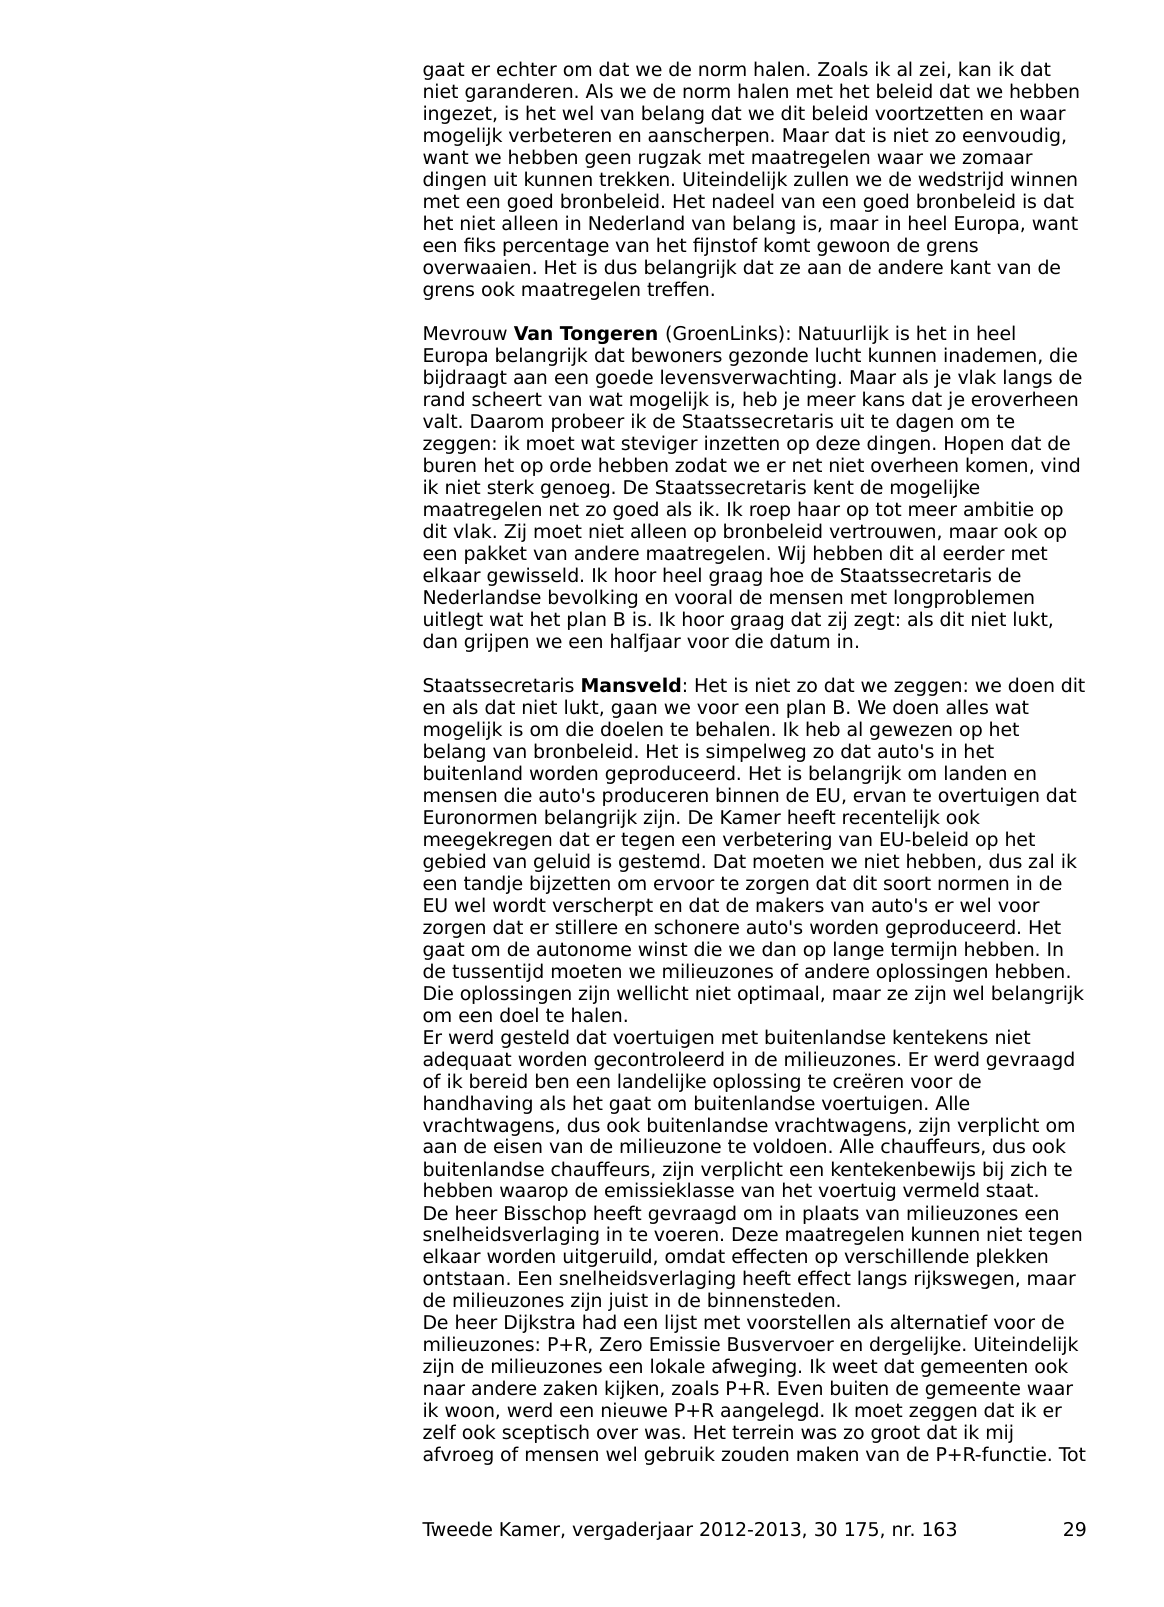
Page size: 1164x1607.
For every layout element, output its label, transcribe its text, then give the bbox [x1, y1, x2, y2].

text De heer Dijkstra had een lijst met voorstellen als alternatief voor de milieuzones: P+R, Zero Emissie Busvervoer en dergelijke. Uiteindelijk zijn de milieuzones een lokale afweging. Ik weet dat gemeenten ook naar andere zaken kijken, zoals P+R. Even buiten de gemeente waar ik woon, werd een nieuwe P+R aangelegd. Ik moet zeggen dat ik er zelf ook sceptisch over was. Het terrein was zo groot dat ik mij afvroeg of mensen wel gebruik zouden maken van de P+R-functie. Tot [422, 1312, 1087, 1466]
text Staatssecretaris Mansveld: Het is niet zo dat we zeggen: we doen dit en als dat niet lukt, gaan we voor een plan B. We doen alles wat mogelijk is om die doelen te behalen. Ik heb al gewezen op het belang van bronbeleid. Het is simpelweg zo dat auto's in het buitenland worden geproduceerd. Het is belangrijk om landen en mensen die auto's produceren binnen de EU, ervan te overtuigen dat Euronormen belangrijk zijn. De Kamer heeft recentelijk ook meegekregen dat er tegen een verbetering van EU-beleid op het gebied van geluid is gestemd. Dat moeten we niet hebben, dus zal ik een tandje bijzetten om ervoor te zorgen dat dit soort normen in de EU wel wordt verscherpt en dat de makers van auto's er wel voor zorgen dat er stillere en schonere auto's worden geproduceerd. Het gaat om de autonome winst die we dan op lange termijn hebben. In de tussentijd moeten we milieuzones of andere oplossingen hebben. Die oplossingen zijn wellicht niet optimaal, maar ze zijn wel belangrijk om een doel te halen. [422, 675, 1087, 1027]
text De heer Bisschop heeft gevraagd om in plaats van milieuzones een snelheidsverlaging in te voeren. Deze maatregelen kunnen niet tegen elkaar worden uitgeruild, omdat effecten op verschillende plekken ontstaan. Een snelheidsverlaging heeft effect langs rijkswegen, maar de milieuzones zijn juist in de binnensteden. [422, 1202, 1087, 1312]
text gaat er echter om dat we de norm halen. Zoals ik al zei, kan ik dat niet garanderen. Als we de norm halen met het beleid dat we hebben ingezet, is het wel van belang dat we dit beleid voortzetten en waar mogelijk verbeteren en aanscherpen. Maar dat is niet zo eenvoudig, want we hebben geen rugzak met maatregelen waar we zomaar dingen uit kunnen trekken. Uiteindelijk zullen we de wedstrijd winnen met een goed bronbeleid. Het nadeel van een goed bronbeleid is dat het niet alleen in Nederland van belang is, maar in heel Europa, want een fiks percentage van het fijnstof komt gewoon de grens overwaaien. Het is dus belangrijk dat ze aan de andere kant van de grens ook maatregelen treffen. [422, 59, 1087, 301]
text Er werd gesteld dat voertuigen met buitenlandse kentekens niet adequaat worden gecontroleerd in de milieuzones. Er werd gevraagd of ik bereid ben een landelijke oplossing te creëren voor de handhaving als het gaat om buitenlandse voertuigen. Alle vrachtwagens, dus ook buitenlandse vrachtwagens, zijn verplicht om aan de eisen van de milieuzone te voldoen. Alle chauffeurs, dus ook buitenlandse chauffeurs, zijn verplicht een kentekenbewijs bij zich te hebben waarop de emissieklasse van het voertuig vermeld staat. [422, 1027, 1087, 1202]
text Mevrouw Van Tongeren (GroenLinks): Natuurlijk is het in heel Europa belangrijk dat bewoners gezonde lucht kunnen inademen, die bijdraagt aan een goede levensverwachting. Maar als je vlak langs de rand scheert van wat mogelijk is, heb je meer kans dat je eroverheen valt. Daarom probeer ik de Staatssecretaris uit te dagen om te zeggen: ik moet wat steviger inzetten op deze dingen. Hopen dat de buren het op orde hebben zodat we er net niet overheen komen, vind ik niet sterk genoeg. De Staatssecretaris kent de mogelijke maatregelen net zo goed als ik. Ik roep haar op tot meer ambitie op dit vlak. Zij moet niet alleen op bronbeleid vertrouwen, maar ook op een pakket van andere maatregelen. Wij hebben dit al eerder met elkaar gewisseld. Ik hoor heel graag hoe de Staatssecretaris de Nederlandse bevolking en vooral de mensen met longproblemen uitlegt wat het plan B is. Ik hoor graag dat zij zegt: als dit niet lukt, dan grijpen we een halfjaar voor die datum in. [422, 323, 1087, 653]
